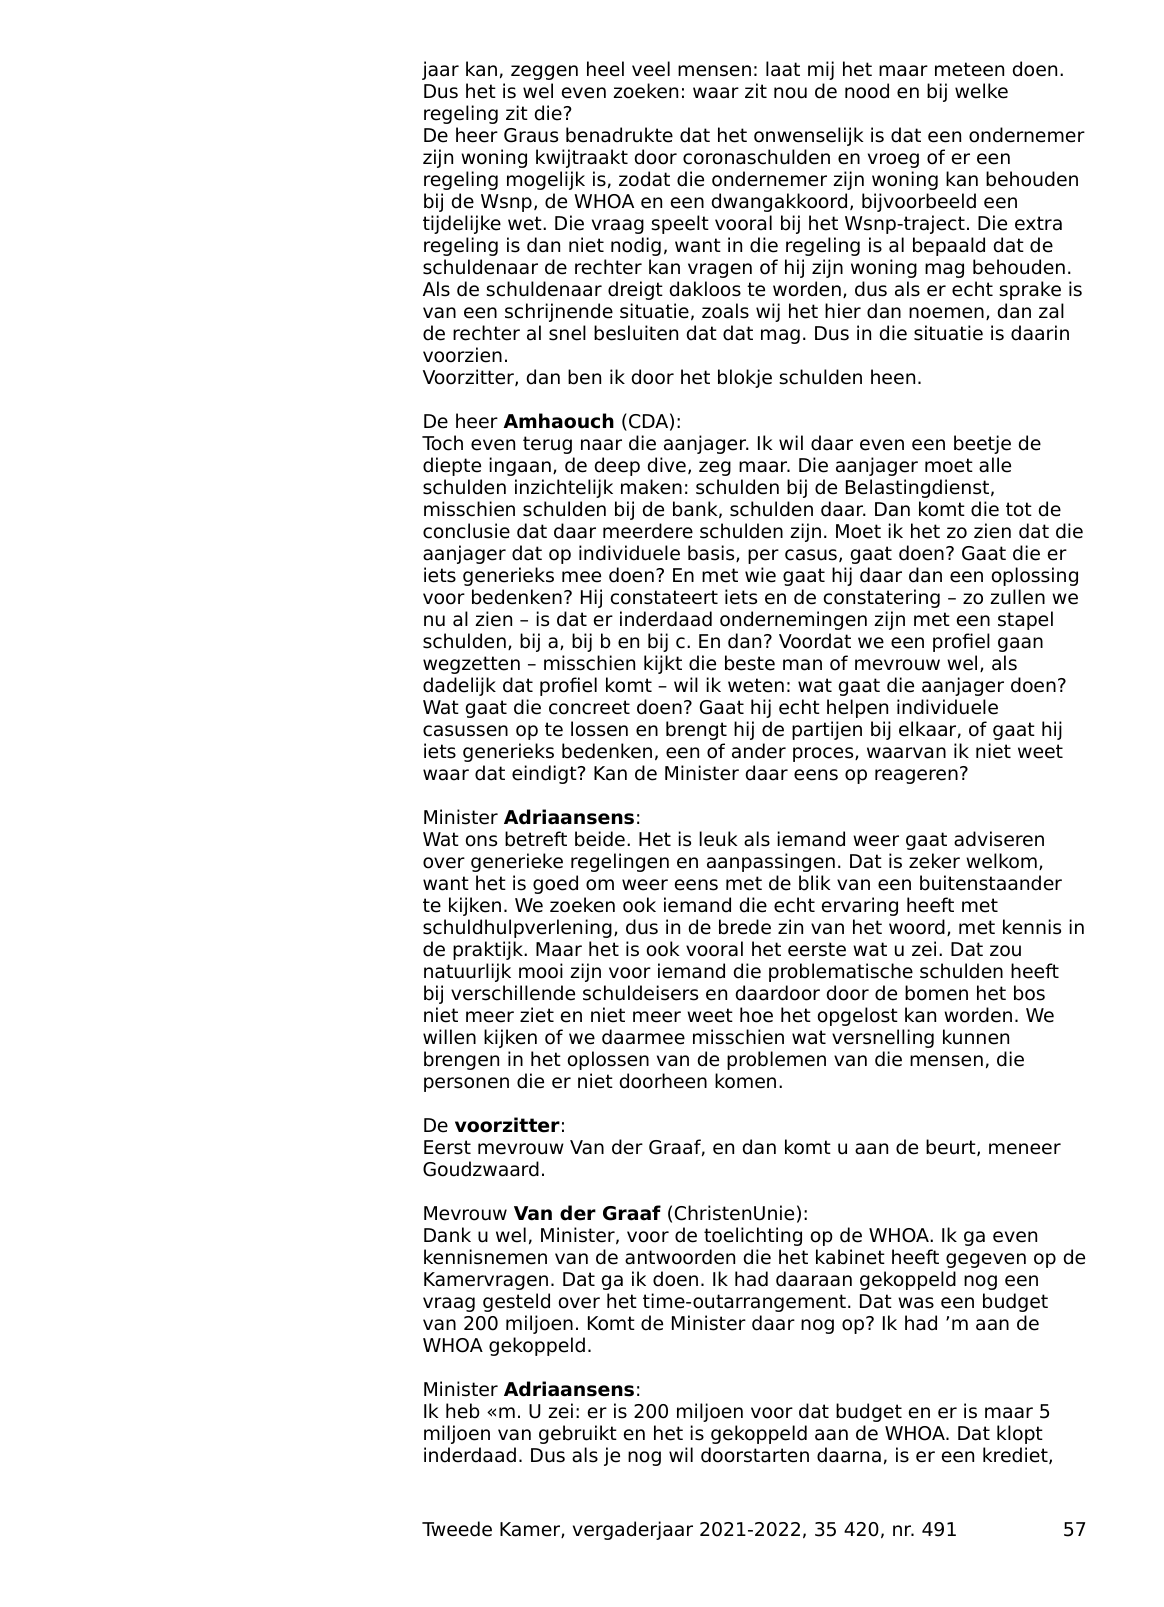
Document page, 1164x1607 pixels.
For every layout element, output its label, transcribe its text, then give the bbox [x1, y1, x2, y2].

text Voorzitter, dan ben ik door het blokje schulden heen. [422, 367, 1087, 389]
text De voorzitter: [422, 1115, 1087, 1137]
text Toch even terug naar die aanjager. Ik wil daar even een beetje de diepte ingaan, de deep dive, zeg maar. Die aanjager moet alle schulden inzichtelijk maken: schulden bij de Belastingdienst, misschien schulden bij de bank, schulden daar. Dan komt die tot de conclusie dat daar meerdere schulden zijn. Moet ik het zo zien dat die aanjager dat op individuele basis, per casus, gaat doen? Gaat die er iets generieks mee doen? En met wie gaat hij daar dan een oplossing voor bedenken? Hij constateert iets en de constatering – zo zullen we nu al zien – is dat er inderdaad ondernemingen zijn met een stapel schulden, bij a, bij b en bij c. En dan? Voordat we een profiel gaan wegzetten – misschien kijkt die beste man of mevrouw wel, als dadelijk dat profiel komt – wil ik weten: wat gaat die aanjager doen? Wat gaat die concreet doen? Gaat hij echt helpen individuele casussen op te lossen en brengt hij de partijen bij elkaar, of gaat hij iets generieks bedenken, een of ander proces, waarvan ik niet weet waar dat eindigt? Kan de Minister daar eens op reageren? [422, 433, 1087, 784]
text Minister Adriaansens: [422, 807, 1087, 829]
text De heer Graus benadrukte dat het onwenselijk is dat een ondernemer zijn woning kwijtraakt door coronaschulden en vroeg of er een regeling mogelijk is, zodat die ondernemer zijn woning kan behouden bij de Wsnp, de WHOA en een dwangakkoord, bijvoorbeeld een tijdelijke wet. Die vraag speelt vooral bij het Wsnp-traject. Die extra regeling is dan niet nodig, want in die regeling is al bepaald dat de schuldenaar de rechter kan vragen of hij zijn woning mag behouden. Als de schuldenaar dreigt dakloos te worden, dus als er echt sprake is van een schrijnende situatie, zoals wij het hier dan noemen, dan zal de rechter al snel besluiten dat dat mag. Dus in die situatie is daarin voorzien. [422, 125, 1087, 367]
text Mevrouw Van der Graaf (ChristenUnie): [422, 1203, 1087, 1225]
text Wat ons betreft beide. Het is leuk als iemand weer gaat adviseren over generieke regelingen en aanpassingen. Dat is zeker welkom, want het is goed om weer eens met de blik van een buitenstaander te kijken. We zoeken ook iemand die echt ervaring heeft met schuldhulpverlening, dus in de brede zin van het woord, met kennis in de praktijk. Maar het is ook vooral het eerste wat u zei. Dat zou natuurlijk mooi zijn voor iemand die problematische schulden heeft bij verschillende schuldeisers en daardoor door de bomen het bos niet meer ziet en niet meer weet hoe het opgelost kan worden. We willen kijken of we daarmee misschien wat versnelling kunnen brengen in het oplossen van de problemen van die mensen, die personen die er niet doorheen komen. [422, 829, 1087, 1092]
text De heer Amhaouch (CDA): [422, 411, 1087, 433]
text Ik heb «m. U zei: er is 200 miljoen voor dat budget en er is maar 5 miljoen van gebruikt en het is gekoppeld aan de WHOA. Dat klopt inderdaad. Dus als je nog wil doorstarten daarna, is er een krediet, [422, 1401, 1087, 1467]
text Dank u wel, Minister, voor de toelichting op de WHOA. Ik ga even kennisnemen van de antwoorden die het kabinet heeft gegeven op de Kamervragen. Dat ga ik doen. Ik had daaraan gekoppeld nog een vraag gesteld over het time-outarrangement. Dat was een budget van 200 miljoen. Komt de Minister daar nog op? Ik had ’m aan de WHOA gekoppeld. [422, 1225, 1087, 1357]
text Minister Adriaansens: [422, 1379, 1087, 1401]
text jaar kan, zeggen heel veel mensen: laat mij het maar meteen doen. Dus het is wel even zoeken: waar zit nou de nood en bij welke regeling zit die? [422, 59, 1087, 125]
text Eerst mevrouw Van der Graaf, en dan komt u aan de beurt, meneer Goudzwaard. [422, 1137, 1087, 1181]
